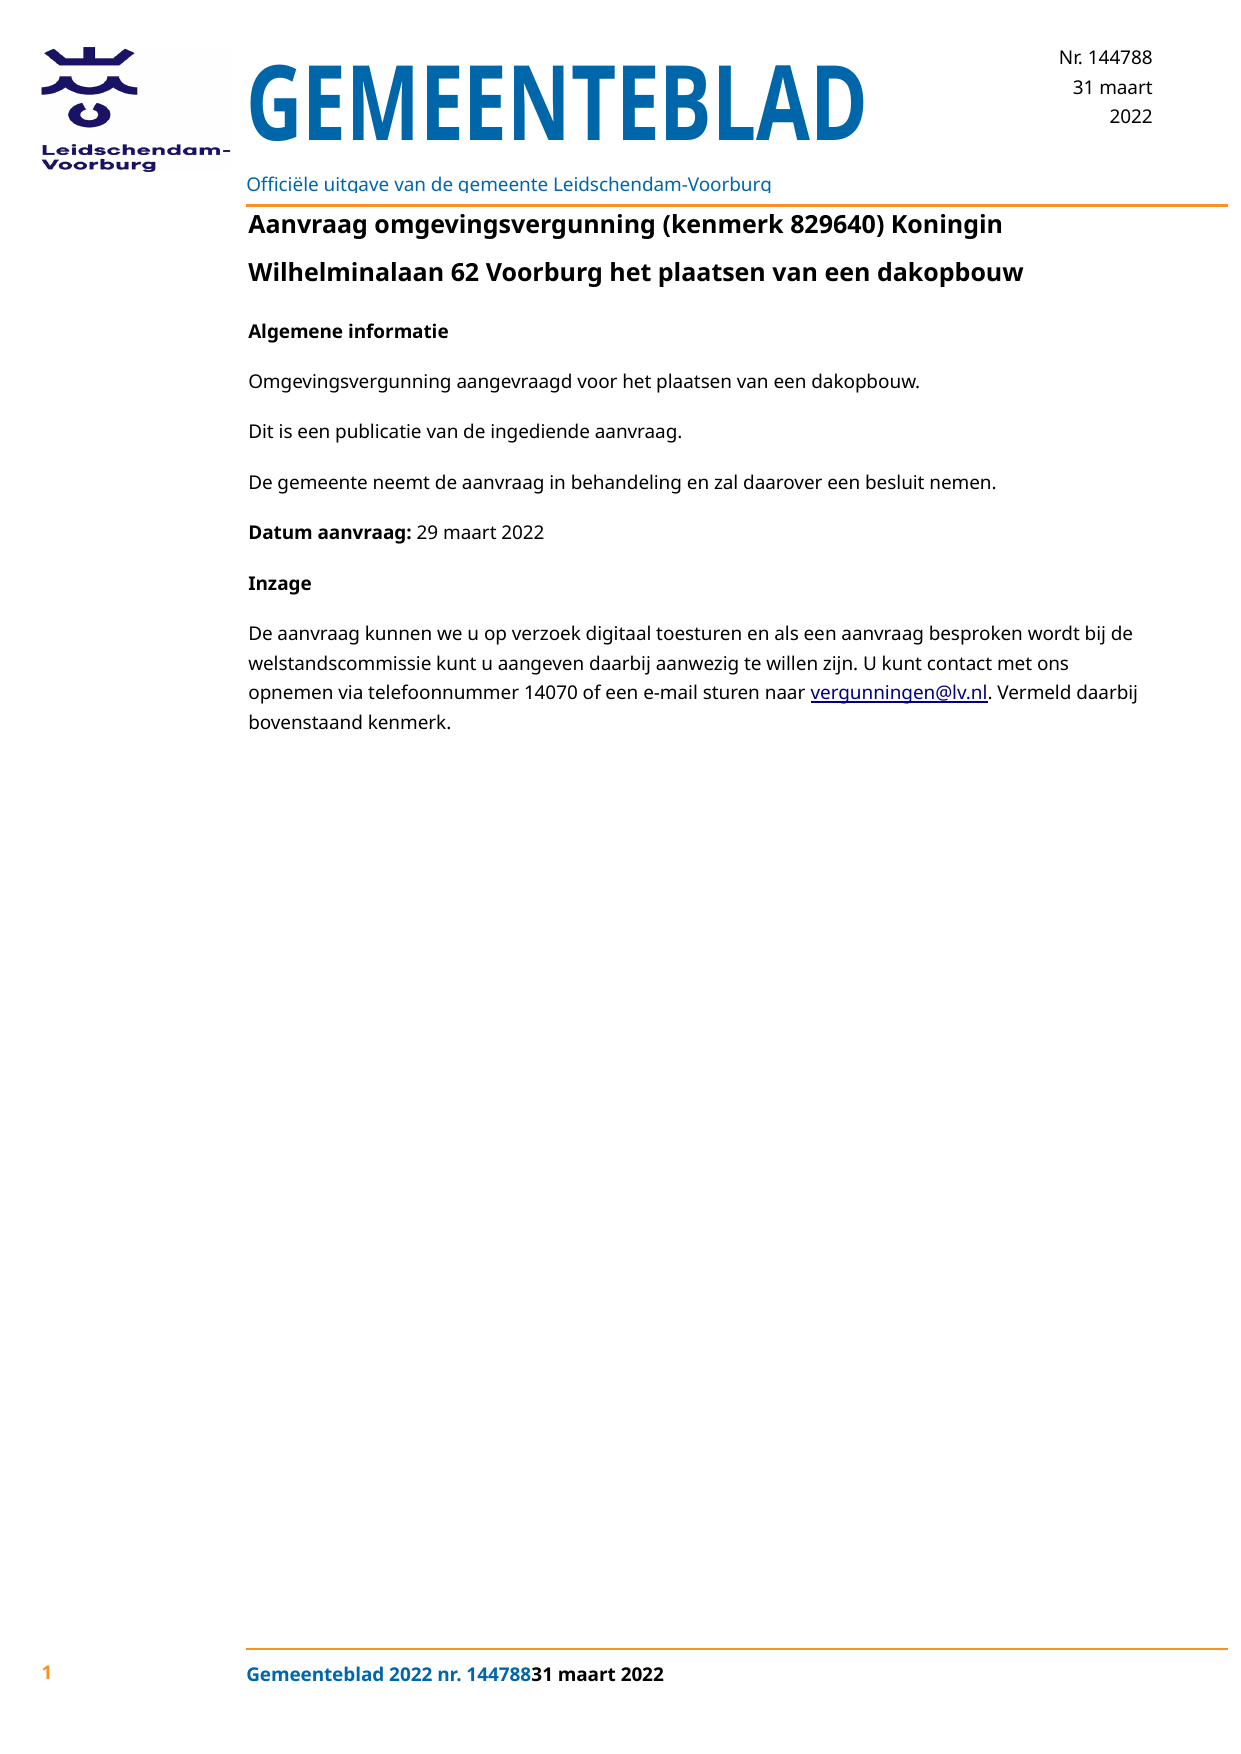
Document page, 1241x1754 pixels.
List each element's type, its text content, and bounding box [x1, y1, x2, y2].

text Datum aanvraag: 29 maart 2022 [248, 519, 1152, 545]
text Aanvraag omgevingsvergunning (kenmerk 829640) Koningin Wilhelminalaan 62 Voorburg het plaatsen van een dakopbouw [248, 207, 1152, 288]
text De gemeente neemt de aanvraag in behandeling en zal daarover een besluit nemen. [248, 469, 1152, 495]
text Inzage [248, 570, 1152, 596]
text Algemene informatie [248, 318, 1152, 344]
text Omgevingsvergunning aangevraagd voor het plaatsen van een dakopbouw. [248, 368, 1152, 394]
text De aanvraag kunnen we u op verzoek digitaal toesturen en als een aanvraag besproken wordt bij de welstandscommissie kunt u aangeven daarbij aanwezig te willen zijn. U kunt contact met ons opnemen via telefoonnummer 14070 of een e-mail sturen naar vergunningen@lv.nl. Vermeld daarbij bovenstaand kenmerk. [248, 620, 1152, 735]
picture [41, 47, 231, 172]
text Dit is een publicatie van de ingediende aanvraag. [248, 419, 1152, 444]
